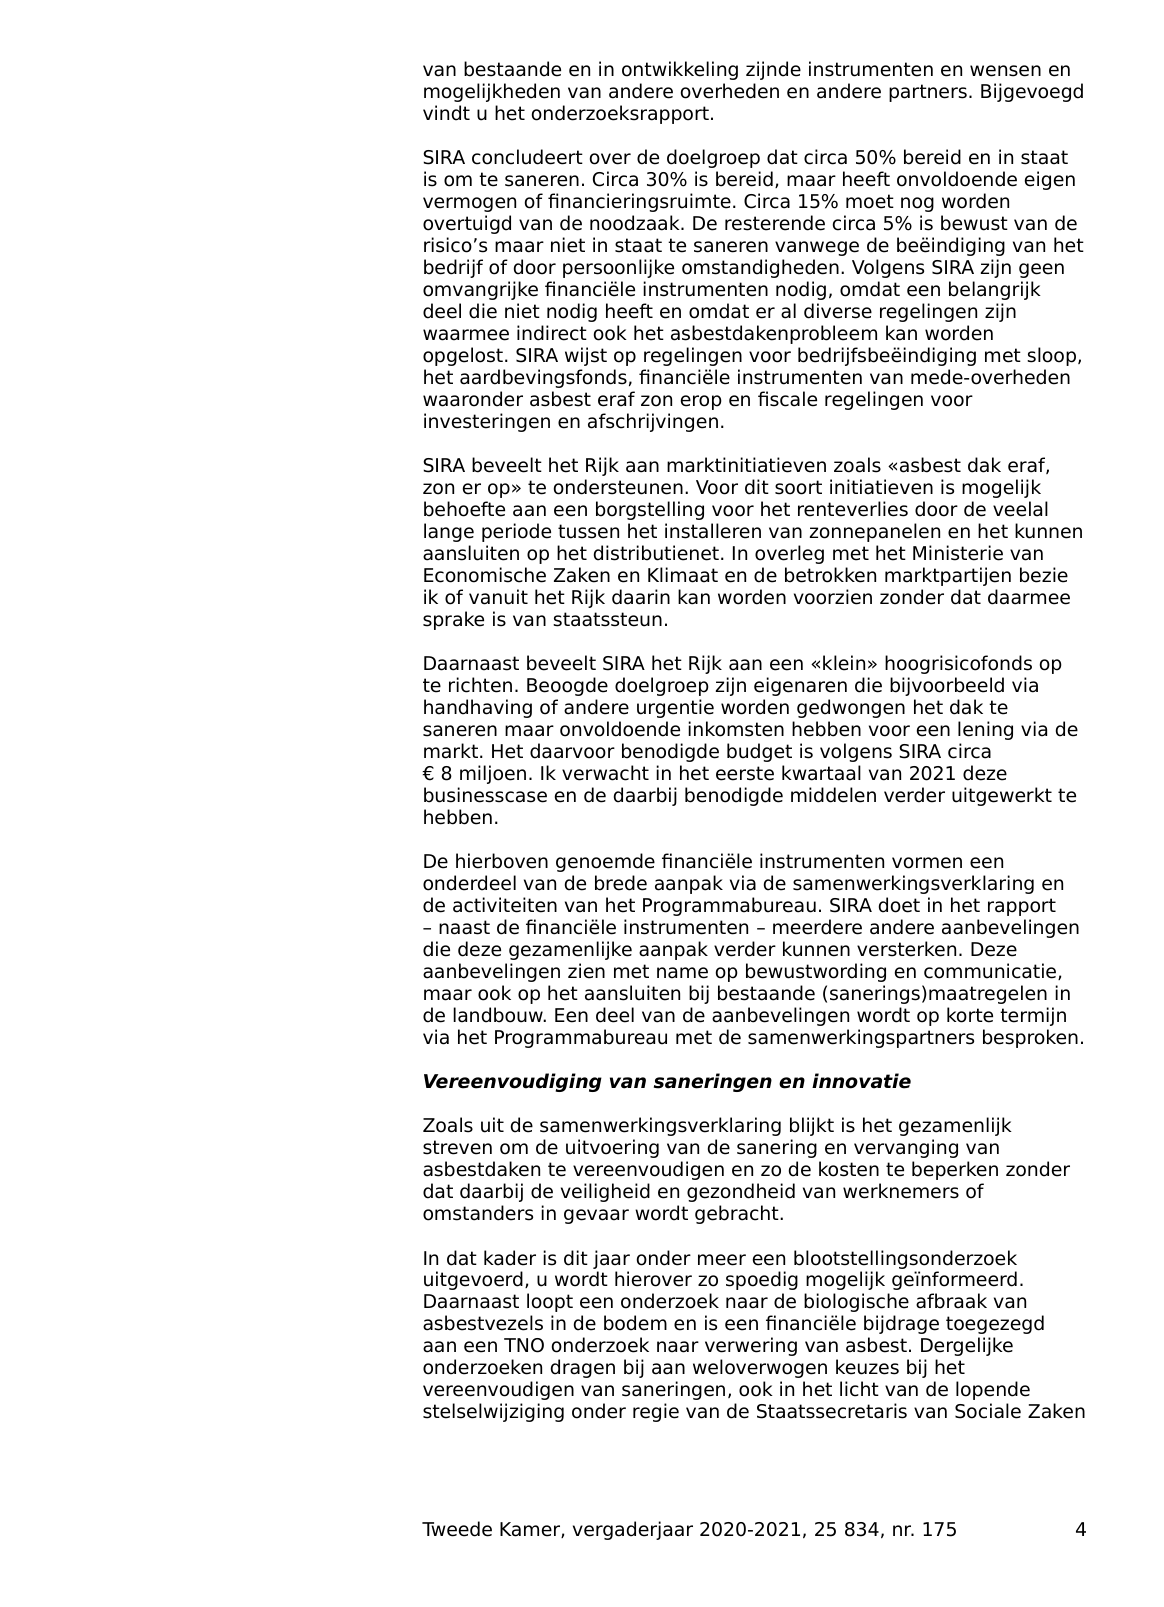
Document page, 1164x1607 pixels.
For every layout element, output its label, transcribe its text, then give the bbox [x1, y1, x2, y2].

text In dat kader is dit jaar onder meer een blootstellingsonderzoek uitgevoerd, u wordt hierover zo spoedig mogelijk geïnformeerd. Daarnaast loopt een onderzoek naar de biologische afbraak van asbestvezels in de bodem en is een financiële bijdrage toegezegd aan een TNO onderzoek naar verwering van asbest. Dergelijke onderzoeken dragen bij aan weloverwogen keuzes bij het vereenvoudigen van saneringen, ook in het licht van de lopende stelselwijziging onder regie van de Staatssecretaris van Sociale Zaken [422, 1247, 1087, 1423]
text SIRA beveelt het Rijk aan marktinitiatieven zoals «asbest dak eraf, zon er op» te ondersteunen. Voor dit soort initiatieven is mogelijk behoefte aan een borgstelling voor het renteverlies door de veelal lange periode tussen het installeren van zonnepanelen en het kunnen aansluiten op het distributienet. In overleg met het Ministerie van Economische Zaken en Klimaat en de betrokken marktpartijen bezie ik of vanuit het Rijk daarin kan worden voorzien zonder dat daarmee sprake is van staatssteun. [422, 455, 1087, 631]
text De hierboven genoemde financiële instrumenten vormen een onderdeel van de brede aanpak via de samenwerkingsverklaring en de activiteiten van het Programmabureau. SIRA doet in het rapport – naast de financiële instrumenten – meerdere andere aanbevelingen die deze gezamenlijke aanpak verder kunnen versterken. Deze aanbevelingen zien met name op bewustwording en communicatie, maar ook op het aansluiten bij bestaande (sanerings)maatregelen in de landbouw. Een deel van de aanbevelingen wordt op korte termijn via het Programmabureau met de samenwerkingspartners besproken. [422, 851, 1087, 1049]
subtitle Vereenvoudiging van saneringen en innovatie [422, 1071, 1087, 1093]
text SIRA concludeert over de doelgroep dat circa 50% bereid en in staat is om te saneren. Circa 30% is bereid, maar heeft onvoldoende eigen vermogen of financieringsruimte. Circa 15% moet nog worden overtuigd van de noodzaak. De resterende circa 5% is bewust van de risico’s maar niet in staat te saneren vanwege de beëindiging van het bedrijf of door persoonlijke omstandigheden. Volgens SIRA zijn geen omvangrijke financiële instrumenten nodig, omdat een belangrijk deel die niet nodig heeft en omdat er al diverse regelingen zijn waarmee indirect ook het asbestdakenprobleem kan worden opgelost. SIRA wijst op regelingen voor bedrijfsbeëindiging met sloop, het aardbevingsfonds, financiële instrumenten van mede-overheden waaronder asbest eraf zon erop en fiscale regelingen voor investeringen en afschrijvingen. [422, 147, 1087, 433]
text Zoals uit de samenwerkingsverklaring blijkt is het gezamenlijk streven om de uitvoering van de sanering en vervanging van asbestdaken te vereenvoudigen en zo de kosten te beperken zonder dat daarbij de veiligheid en gezondheid van werknemers of omstanders in gevaar wordt gebracht. [422, 1115, 1087, 1225]
text van bestaande en in ontwikkeling zijnde instrumenten en wensen en mogelijkheden van andere overheden en andere partners. Bijgevoegd vindt u het onderzoeksrapport. [422, 59, 1087, 125]
text Daarnaast beveelt SIRA het Rijk aan een «klein» hoogrisicofonds op te richten. Beoogde doelgroep zijn eigenaren die bijvoorbeeld via handhaving of andere urgentie worden gedwongen het dak te saneren maar onvoldoende inkomsten hebben voor een lening via de markt. Het daarvoor benodigde budget is volgens SIRA circa € 8 miljoen. Ik verwacht in het eerste kwartaal van 2021 deze businesscase en de daarbij benodigde middelen verder uitgewerkt te hebben. [422, 653, 1087, 829]
